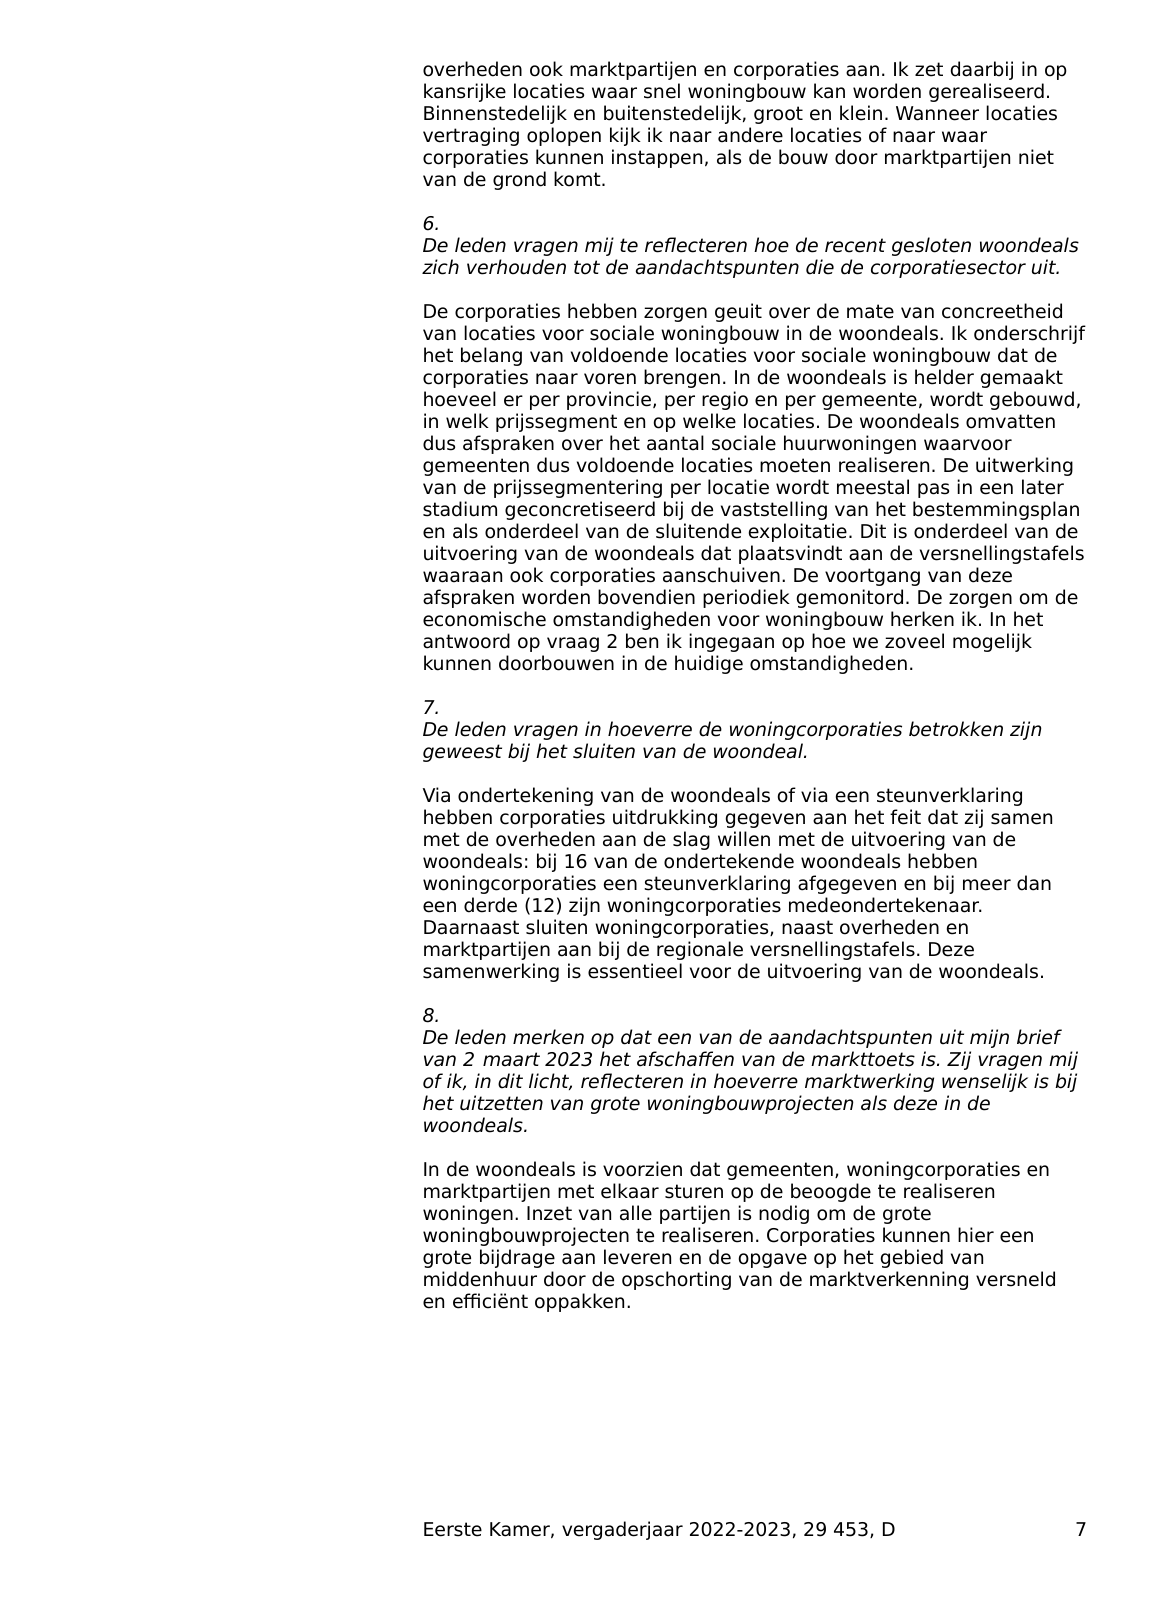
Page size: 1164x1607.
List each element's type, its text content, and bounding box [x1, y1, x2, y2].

text De corporaties hebben zorgen geuit over de mate van concreetheid van locaties voor sociale woningbouw in de woondeals. Ik onderschrijf het belang van voldoende locaties voor sociale woningbouw dat de corporaties naar voren brengen. In de woondeals is helder gemaakt hoeveel er per provincie, per regio en per gemeente, wordt gebouwd, in welk prijssegment en op welke locaties. De woondeals omvatten dus afspraken over het aantal sociale huurwoningen waarvoor gemeenten dus voldoende locaties moeten realiseren. De uitwerking van de prijssegmentering per locatie wordt meestal pas in een later stadium geconcretiseerd bij de vaststelling van het bestemmingsplan en als onderdeel van de sluitende exploitatie. Dit is onderdeel van de uitvoering van de woondeals dat plaatsvindt aan de versnellingstafels waaraan ook corporaties aanschuiven. De voortgang van deze afspraken worden bovendien periodiek gemonitord. De zorgen om de economische omstandigheden voor woningbouw herken ik. In het antwoord op vraag 2 ben ik ingegaan op hoe we zoveel mogelijk kunnen doorbouwen in de huidige omstandigheden. [422, 301, 1087, 675]
text Via ondertekening van de woondeals of via een steunverklaring hebben corporaties uitdrukking gegeven aan het feit dat zij samen met de overheden aan de slag willen met de uitvoering van de woondeals: bij 16 van de ondertekende woondeals hebben woningcorporaties een steunverklaring afgegeven en bij meer dan een derde (12) zijn woningcorporaties medeondertekenaar. Daarnaast sluiten woningcorporaties, naast overheden en marktpartijen aan bij de regionale versnellingstafels. Deze samenwerking is essentieel voor de uitvoering van de woondeals. [422, 785, 1087, 983]
text De leden vragen in hoeverre de woningcorporaties betrokken zijn geweest bij het sluiten van de woondeal. [422, 719, 1087, 763]
text 7. [422, 697, 1087, 719]
text 6. [422, 213, 1087, 235]
text In de woondeals is voorzien dat gemeenten, woningcorporaties en marktpartijen met elkaar sturen op de beoogde te realiseren woningen. Inzet van alle partijen is nodig om de grote woningbouwprojecten te realiseren. Corporaties kunnen hier een grote bijdrage aan leveren en de opgave op het gebied van middenhuur door de opschorting van de marktverkenning versneld en efficiënt oppakken. [422, 1159, 1087, 1313]
text De leden merken op dat een van de aandachtspunten uit mijn brief van 2 maart 2023 het afschaffen van de markttoets is. Zij vragen mij of ik, in dit licht, reflecteren in hoeverre marktwerking wenselijk is bij het uitzetten van grote woningbouwprojecten als deze in de woondeals. [422, 1027, 1087, 1137]
text De leden vragen mij te reflecteren hoe de recent gesloten woondeals zich verhouden tot de aandachtspunten die de corporatiesector uit. [422, 235, 1087, 279]
text 8. [422, 1005, 1087, 1027]
text overheden ook marktpartijen en corporaties aan. Ik zet daarbij in op kansrijke locaties waar snel woningbouw kan worden gerealiseerd. Binnenstedelijk en buitenstedelijk, groot en klein. Wanneer locaties vertraging oplopen kijk ik naar andere locaties of naar waar corporaties kunnen instappen, als de bouw door marktpartijen niet van de grond komt. [422, 59, 1087, 191]
